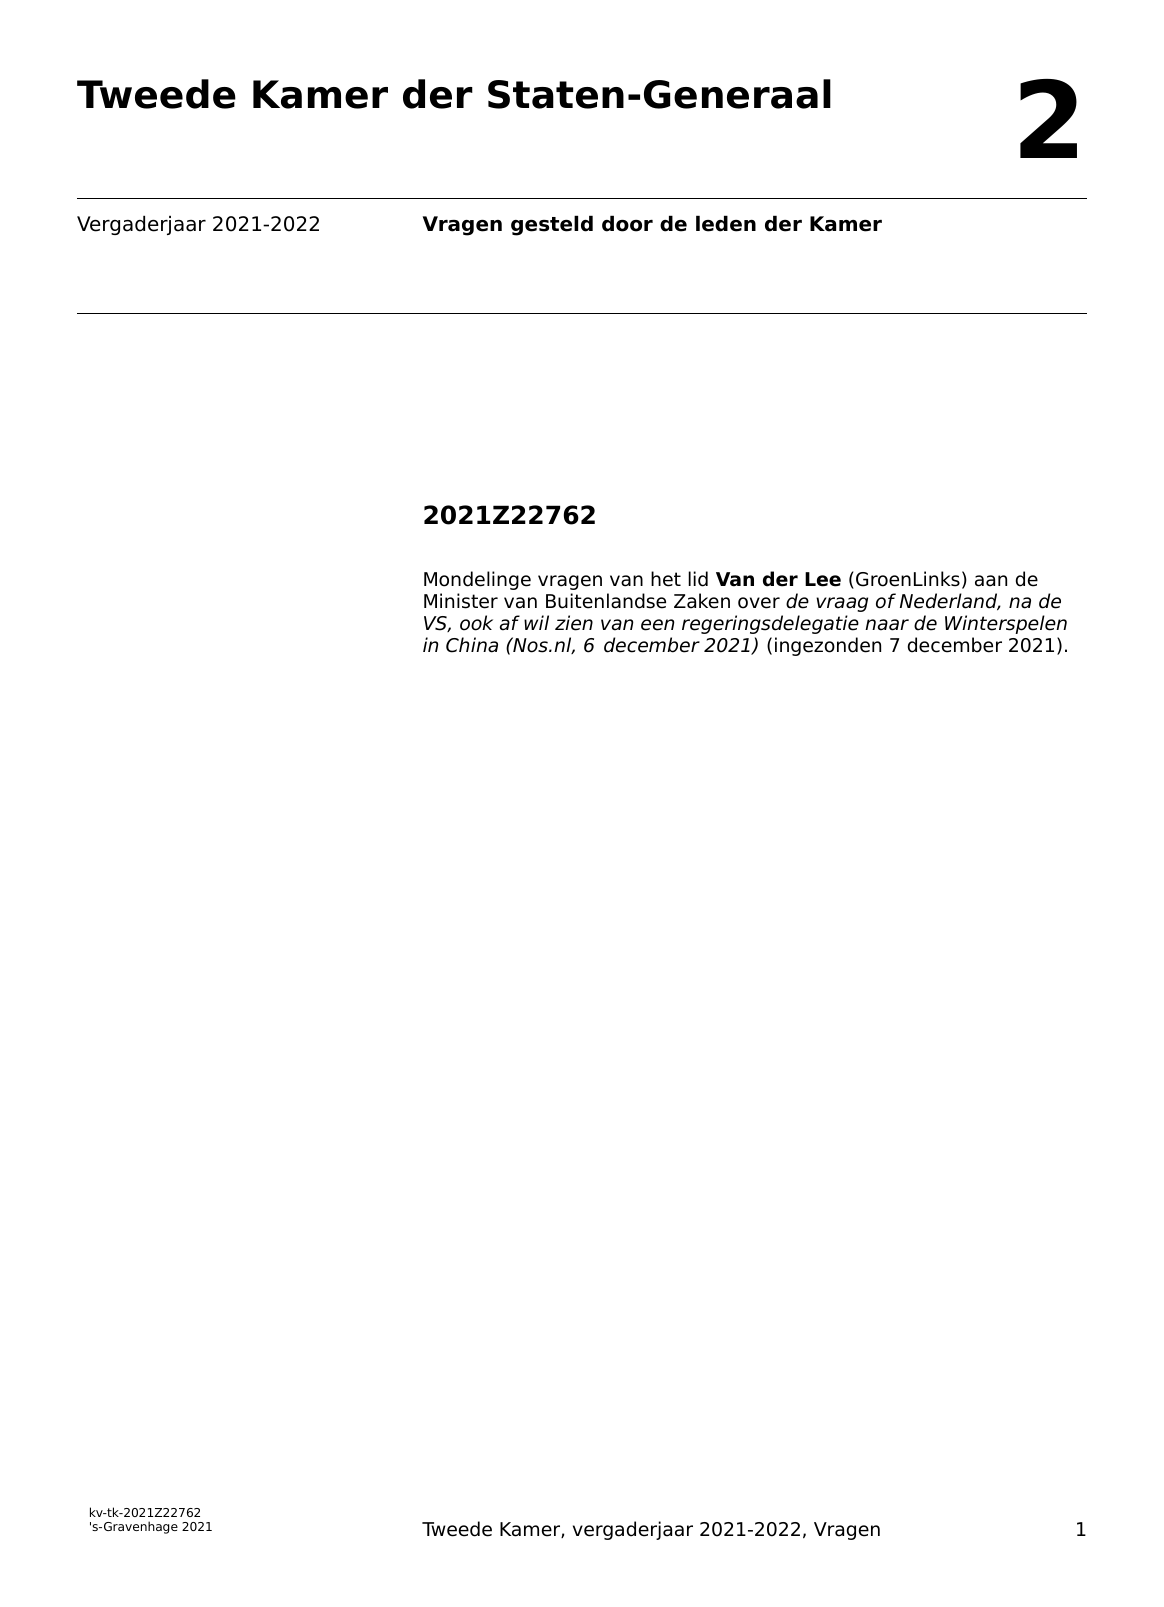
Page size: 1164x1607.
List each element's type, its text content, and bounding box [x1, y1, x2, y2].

text kv-tk-2021Z22762 [88, 1506, 323, 1520]
table_header 2 [886, 59, 1087, 198]
text 's-Gravenhage 2021 [88, 1520, 323, 1534]
text Mondelinge vragen van het lid Van der Lee (GroenLinks) aan de Minister van Buitenlandse Zaken over de vraag of Nederland, na de VS, ook af wil zien van een regeringsdelegatie naar de Winterspelen in China (Nos.nl, 6 december 2021) (ingezonden 7 december 2021). [422, 569, 1087, 657]
table_cell Vergaderjaar 2021-2022 [77, 199, 422, 313]
text 2021Z22762 [422, 501, 1087, 531]
table_cell Vragen gesteld door de leden der Kamer [422, 199, 1087, 313]
table_header Tweede Kamer der Staten-Generaal [77, 59, 886, 198]
